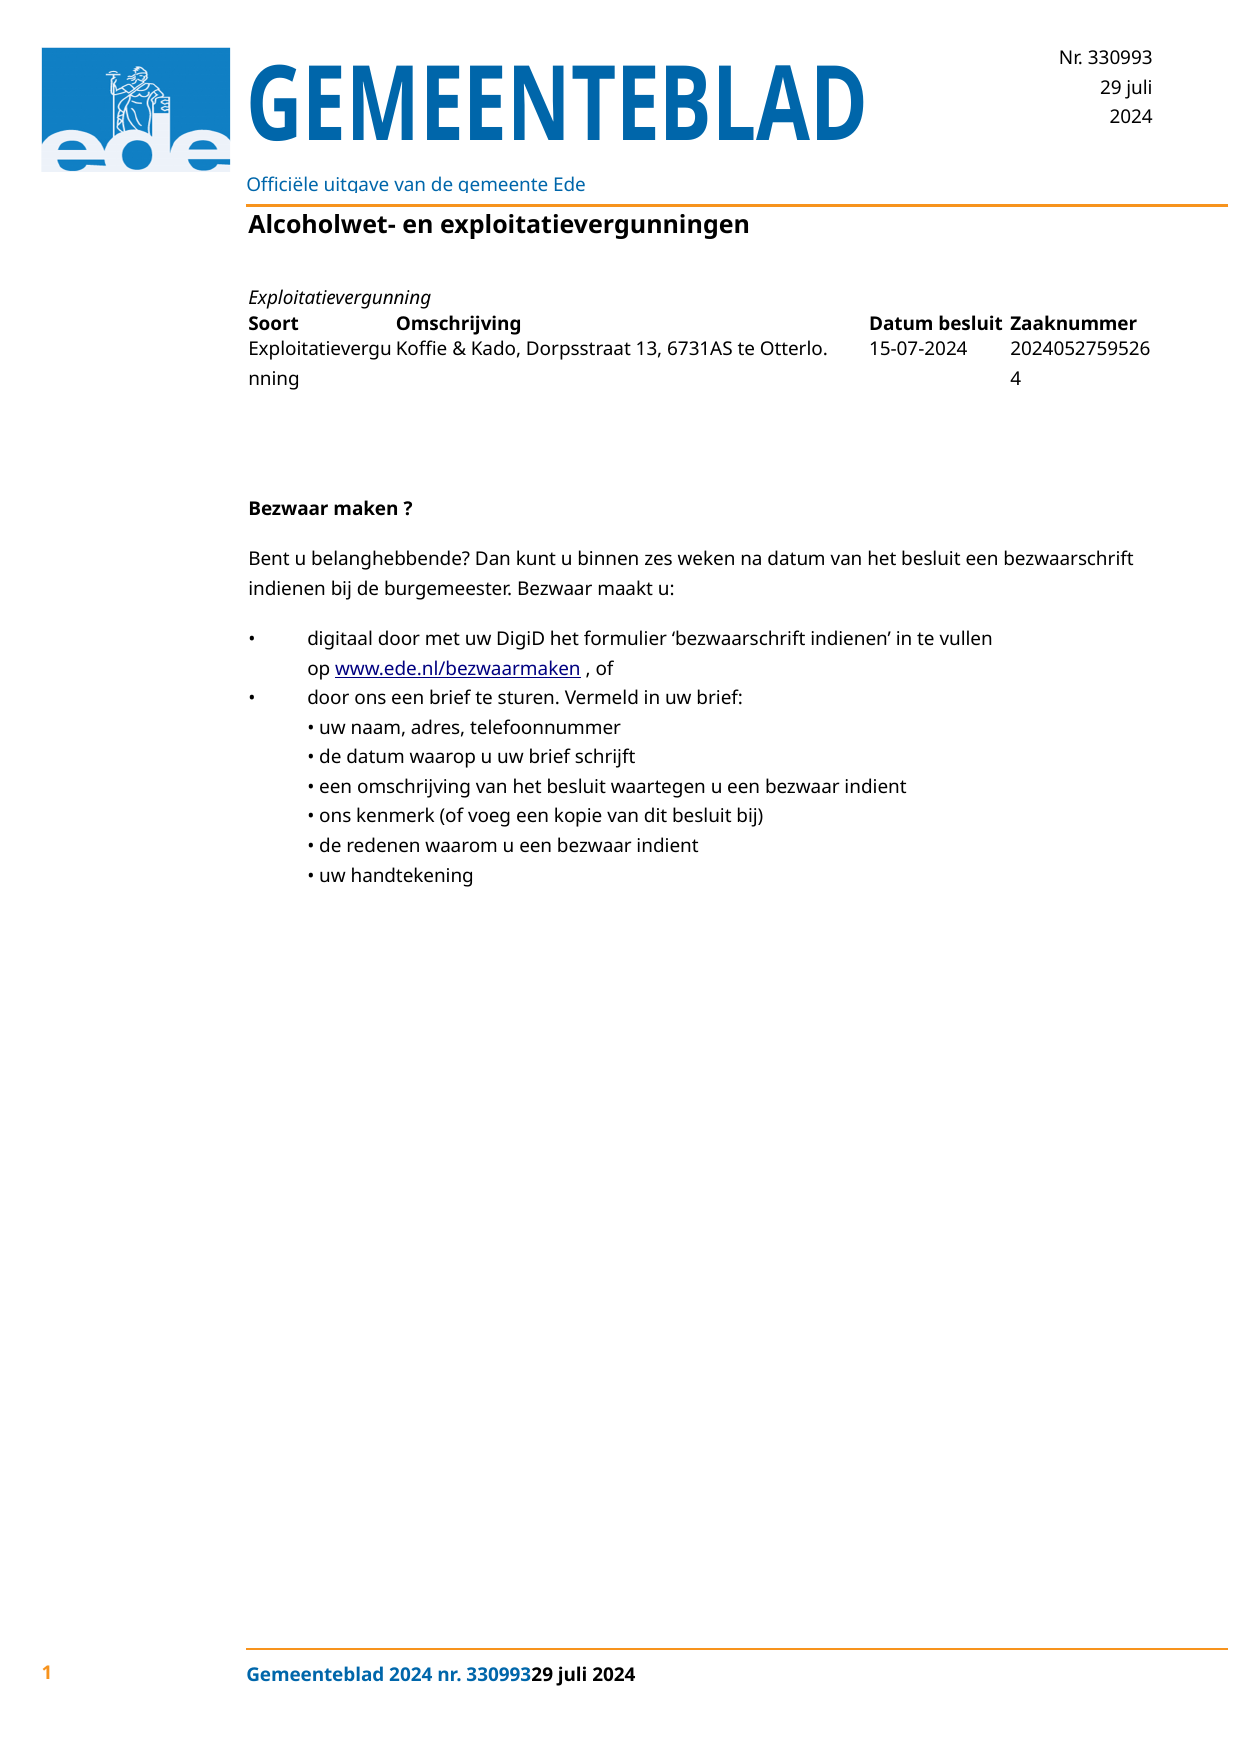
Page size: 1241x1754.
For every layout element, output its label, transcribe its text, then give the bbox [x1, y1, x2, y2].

table_header Datum besluit [869, 310, 1010, 335]
list • uw naam, adres, telefoonnummer [248, 714, 1152, 740]
list • uw handtekening [248, 862, 1152, 888]
table_header Soort [248, 310, 396, 335]
list digitaal door met uw DigiD het formulier ‘bezwaarschrift indienen’ in te vullen op www.ede.nl/bezwaarmaken , of [248, 625, 1152, 681]
text Exploitatievergunning [248, 284, 1152, 309]
text Bent u belanghebbende? Dan kunt u binnen zes weken na datum van het besluit een bezwaarschrift indienen bij de burgemeester. Bezwaar maakt u: [248, 545, 1152, 601]
picture [41, 47, 231, 172]
list • de redenen waarom u een bezwaar indient [248, 832, 1152, 858]
list • een omschrijving van het besluit waartegen u een bezwaar indient [248, 773, 1152, 799]
list • de datum waarop u uw brief schrijft [248, 743, 1152, 769]
list • ons kenmerk (of voeg een kopie van dit besluit bij) [248, 803, 1152, 828]
table_cell 15-07-2024 [869, 335, 1010, 391]
text Bezwaar maken ? [248, 495, 1152, 521]
table_cell Koffie & Kado, Dorpsstraat 13, 6731AS te Otterlo. [396, 335, 869, 391]
table_cell Exploitatievergunning [248, 335, 396, 391]
text Alcoholwet- en exploitatievergunningen [248, 207, 1152, 241]
list door ons een brief te sturen. Vermeld in uw brief: [248, 684, 1152, 710]
table_header Zaaknummer [1010, 310, 1152, 335]
table_cell 20240527595264 [1010, 335, 1152, 391]
table_header Omschrijving [396, 310, 869, 335]
